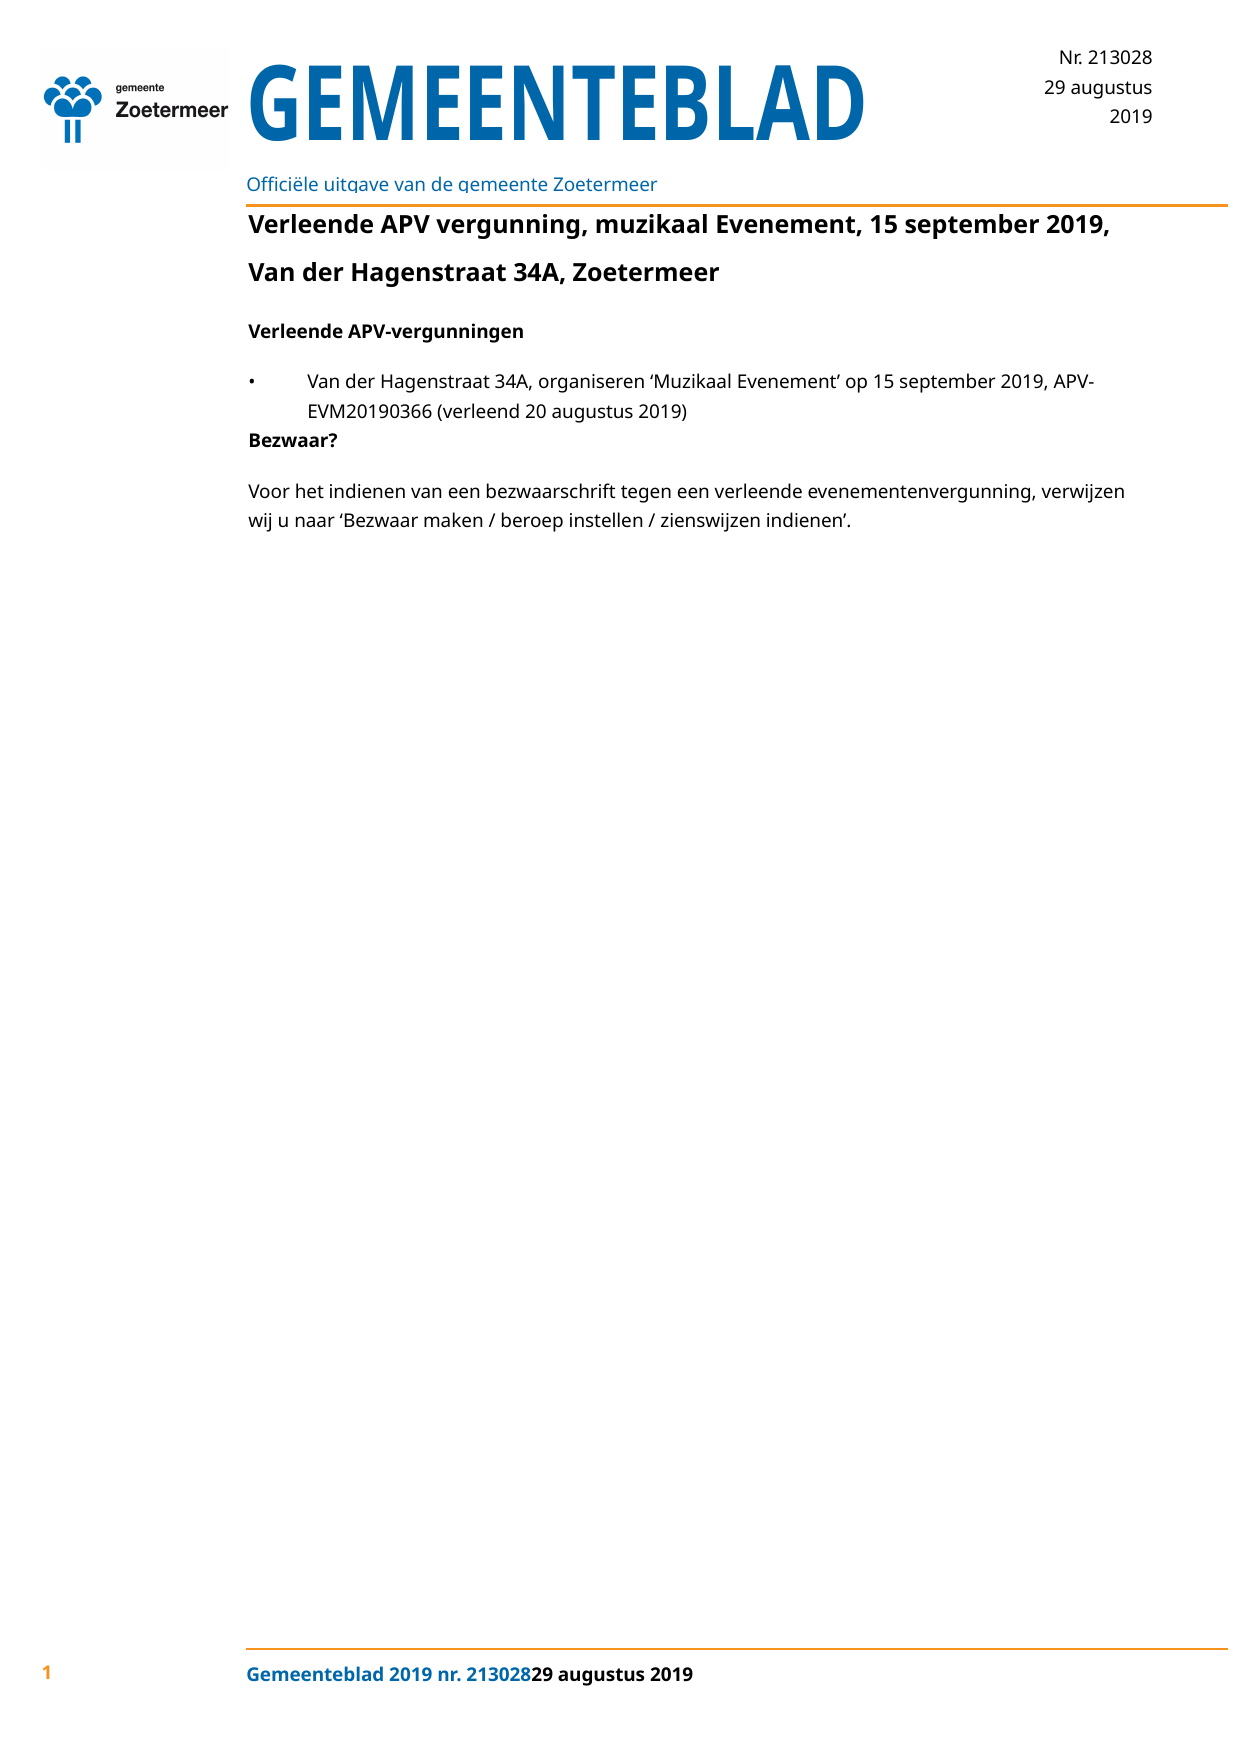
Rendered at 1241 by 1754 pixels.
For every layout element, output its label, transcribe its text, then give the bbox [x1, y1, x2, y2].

text Verleende APV vergunning, muzikaal Evenement, 15 september 2019, Van der Hagenstraat 34A, Zoetermeer [248, 207, 1152, 288]
text Verleende APV-vergunningen [248, 318, 1152, 344]
picture [41, 47, 231, 172]
text Bezwaar? [248, 427, 1152, 453]
text Voor het indienen van een bezwaarschrift tegen een verleende evenementenvergunning, verwijzen wij u naar ‘Bezwaar maken / beroep instellen / zienswijzen indienen’. [248, 478, 1152, 533]
list Van der Hagenstraat 34A, organiseren ‘Muzikaal Evenement’ op 15 september 2019, APV-EVM20190366 (verleend 20 augustus 2019) [248, 368, 1152, 424]
